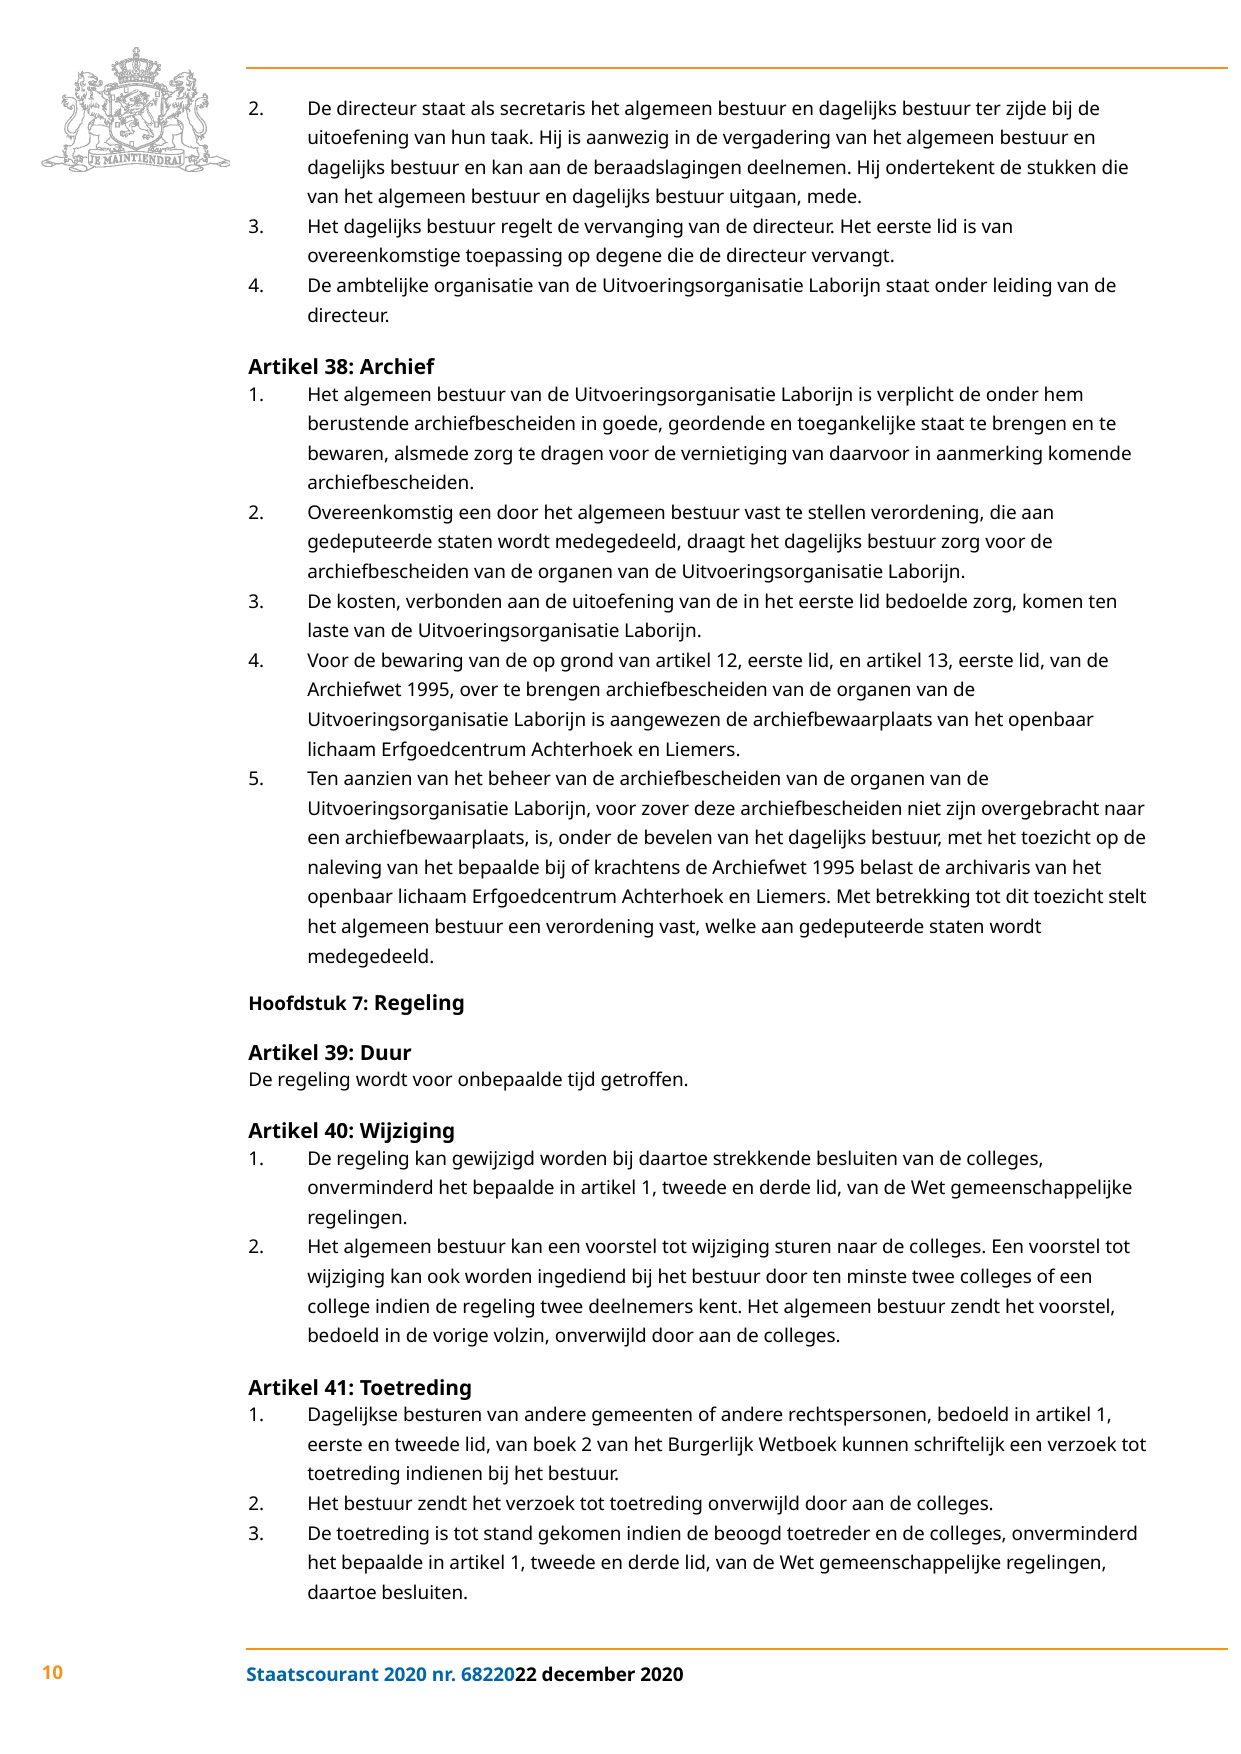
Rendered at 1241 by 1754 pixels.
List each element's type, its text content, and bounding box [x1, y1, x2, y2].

list Het algemeen bestuur van de Uitvoeringsorganisatie Laborijn is verplicht de onder hem berustende archiefbescheiden in goede, geordende en toegankelijke staat te brengen en te bewaren, alsmede zorg te dragen voor de vernietiging van daarvoor in aanmerking komende archiefbescheiden. [248, 381, 1152, 495]
text Artikel 39: Duur [248, 1038, 1152, 1066]
list De kosten, verbonden aan de uitoefening van de in het eerste lid bedoelde zorg, komen ten laste van de Uitvoeringsorganisatie Laborijn. [248, 588, 1152, 643]
text Hoofdstuk 7: Regeling [248, 988, 1152, 1017]
text De regeling wordt voor onbepaalde tijd getroffen. [248, 1066, 1152, 1092]
list De toetreding is tot stand gekomen indien de beoogd toetreder en de colleges, onverminderd het bepaalde in artikel 1, tweede en derde lid, van de Wet gemeenschappelijke regelingen, daartoe besluiten. [248, 1520, 1152, 1604]
list Ten aanzien van het beheer van de archiefbescheiden van de organen van de Uitvoeringsorganisatie Laborijn, voor zover deze archiefbescheiden niet zijn overgebracht naar een archiefbewaarplaats, is, onder de bevelen van het dagelijks bestuur, met het toezicht op de naleving van het bepaalde bij of krachtens de Archiefwet 1995 belast de archivaris van het openbaar lichaam Erfgoedcentrum Achterhoek en Liemers. Met betrekking tot dit toezicht stelt het algemeen bestuur een verordening vast, welke aan gedeputeerde staten wordt medegedeeld. [248, 765, 1152, 968]
picture [41, 47, 231, 172]
list Dagelijkse besturen van andere gemeenten of andere rechtspersonen, bedoeld in artikel 1, eerste en tweede lid, van boek 2 van het Burgerlijk Wetboek kunnen schriftelijk een verzoek tot toetreding indienen bij het bestuur. [248, 1401, 1152, 1486]
list Het dagelijks bestuur regelt de vervanging van de directeur. Het eerste lid is van overeenkomstige toepassing op degene die de directeur vervangt. [248, 213, 1152, 268]
list Het algemeen bestuur kan een voorstel tot wijziging sturen naar de colleges. Een voorstel tot wijziging kan ook worden ingediend bij het bestuur door ten minste twee colleges of een college indien de regeling twee deelnemers kent. Het algemeen bestuur zendt het voorstel, bedoeld in de vorige volzin, onverwijld door aan de colleges. [248, 1234, 1152, 1348]
text Artikel 38: Archief [248, 352, 1152, 381]
text Artikel 40: Wijziging [248, 1117, 1152, 1145]
list Voor de bewaring van de op grond van artikel 12, eerste lid, en artikel 13, eerste lid, van de Archiefwet 1995, over te brengen archiefbescheiden van de organen van de Uitvoeringsorganisatie Laborijn is aangewezen de archiefbewaarplaats van het openbaar lichaam Erfgoedcentrum Achterhoek en Liemers. [248, 647, 1152, 761]
list De regeling kan gewijzigd worden bij daartoe strekkende besluiten van de colleges, onverminderd het bepaalde in artikel 1, tweede en derde lid, van de Wet gemeenschappelijke regelingen. [248, 1145, 1152, 1230]
list Het bestuur zendt het verzoek tot toetreding onverwijld door aan de colleges. [248, 1490, 1152, 1516]
list Overeenkomstig een door het algemeen bestuur vast te stellen verordening, die aan gedeputeerde staten wordt medegedeeld, draagt het dagelijks bestuur zorg voor de archiefbescheiden van de organen van de Uitvoeringsorganisatie Laborijn. [248, 499, 1152, 584]
list De directeur staat als secretaris het algemeen bestuur en dagelijks bestuur ter zijde bij de uitoefening van hun taak. Hij is aanwezig in de vergadering van het algemeen bestuur en dagelijks bestuur en kan aan de beraadslagingen deelnemen. Hij ondertekent de stukken die van het algemeen bestuur en dagelijks bestuur uitgaan, mede. [248, 95, 1152, 209]
list De ambtelijke organisatie van de Uitvoeringsorganisatie Laborijn staat onder leiding van de directeur. [248, 272, 1152, 328]
text Artikel 41: Toetreding [248, 1373, 1152, 1401]
